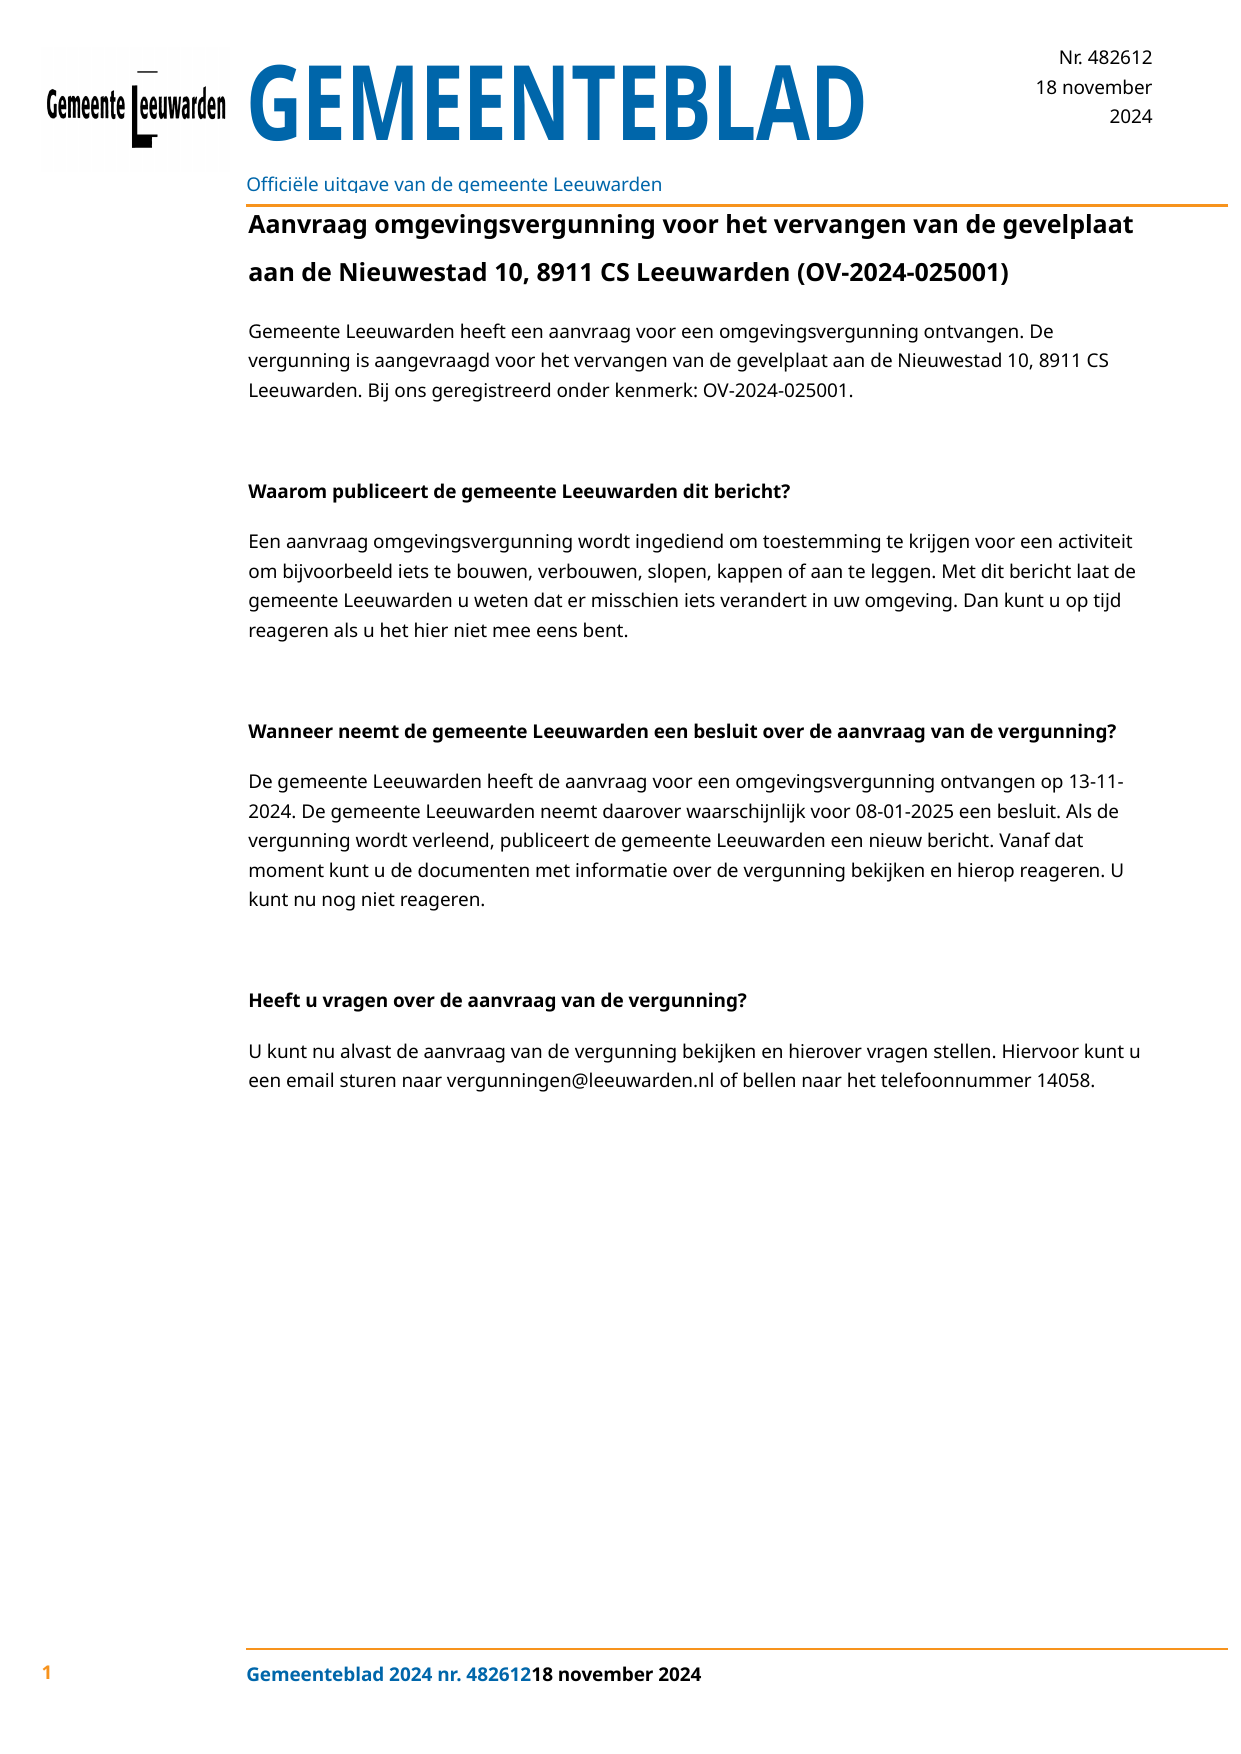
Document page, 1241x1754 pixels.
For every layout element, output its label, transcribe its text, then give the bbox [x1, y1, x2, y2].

text Een aanvraag omgevingsvergunning wordt ingediend om toestemming te krijgen voor een activiteit om bijvoorbeeld iets te bouwen, verbouwen, slopen, kappen of aan te leggen. Met dit bericht laat de gemeente Leeuwarden u weten dat er misschien iets verandert in uw omgeving. Dan kunt u op tijd reageren als u het hier niet mee eens bent. [248, 528, 1152, 643]
text Heeft u vragen over de aanvraag van de vergunning? [248, 987, 1152, 1013]
text Gemeente Leeuwarden heeft een aanvraag voor een omgevingsvergunning ontvangen. De vergunning is aangevraagd voor het vervangen van de gevelplaat aan de Nieuwestad 10, 8911 CS Leeuwarden. Bij ons geregistreerd onder kenmerk: OV-2024-025001. [248, 318, 1152, 403]
picture [41, 47, 231, 172]
text U kunt nu alvast de aanvraag van de vergunning bekijken en hierover vragen stellen. Hiervoor kunt u een email sturen naar vergunningen@leeuwarden.nl of bellen naar het telefoonnummer 14058. [248, 1038, 1152, 1093]
text Wanneer neemt de gemeente Leeuwarden een besluit over de aanvraag van de vergunning? [248, 718, 1152, 744]
text Aanvraag omgevingsvergunning voor het vervangen van de gevelplaat aan de Nieuwestad 10, 8911 CS Leeuwarden (OV-2024-025001) [248, 207, 1152, 288]
text De gemeente Leeuwarden heeft de aanvraag voor een omgevingsvergunning ontvangen op 13-11-2024. De gemeente Leeuwarden neemt daarover waarschijnlijk voor 08-01-2025 een besluit. Als de vergunning wordt verleend, publiceert de gemeente Leeuwarden een nieuw bericht. Vanaf dat moment kunt u de documenten met informatie over de vergunning bekijken en hierop reageren. U kunt nu nog niet reageren. [248, 768, 1152, 912]
text Waarom publiceert de gemeente Leeuwarden dit bericht? [248, 478, 1152, 504]
